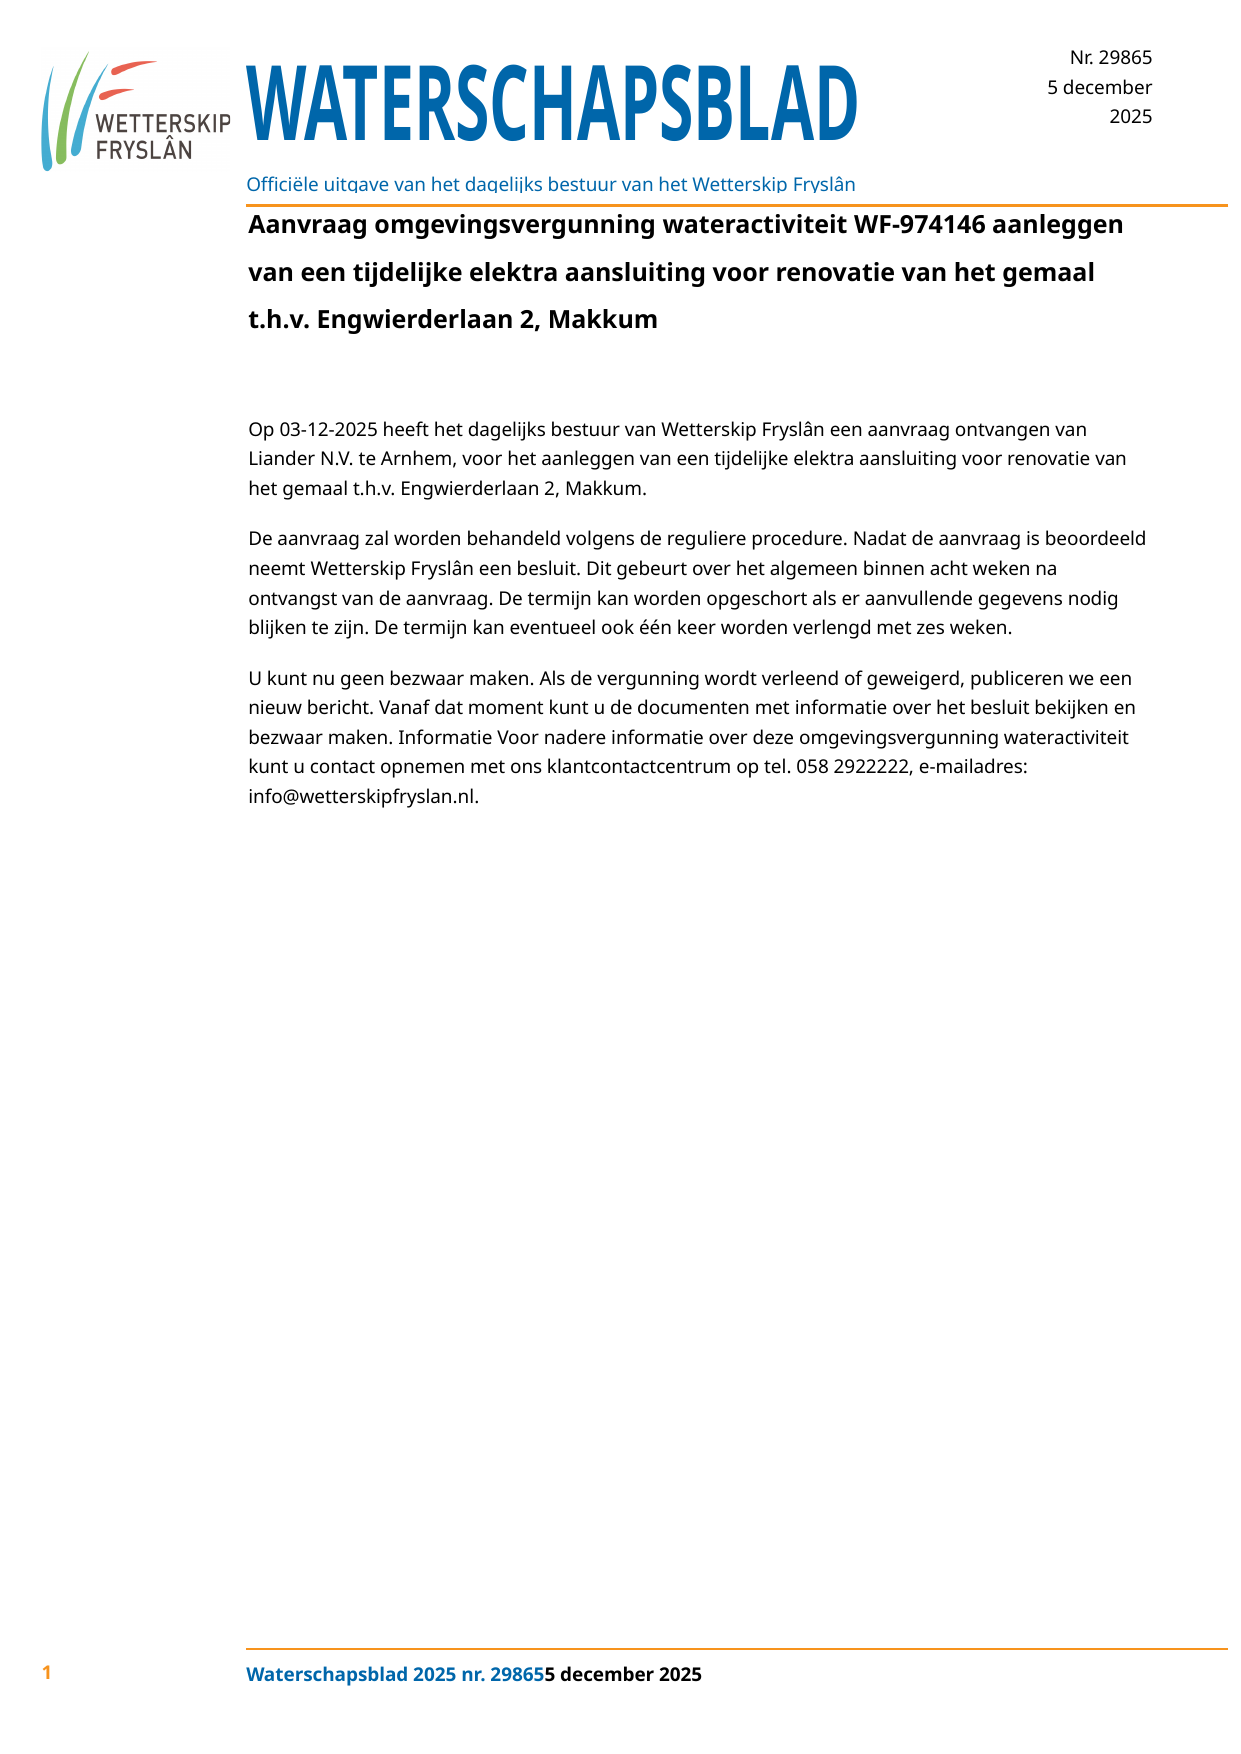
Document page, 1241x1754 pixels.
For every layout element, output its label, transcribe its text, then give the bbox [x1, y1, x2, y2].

text De aanvraag zal worden behandeld volgens de reguliere procedure. Nadat de aanvraag is beoordeeld neemt Wetterskip Fryslân een besluit. Dit gebeurt over het algemeen binnen acht weken na ontvangst van de aanvraag. De termijn kan worden opgeschort als er aanvullende gegevens nodig blijken te zijn. De termijn kan eventueel ook één keer worden verlengd met zes weken. [248, 526, 1152, 640]
text Aanvraag omgevingsvergunning wateractiviteit WF-974146 aanleggen van een tijdelijke elektra aansluiting voor renovatie van het gemaal t.h.v. Engwierderlaan 2, Makkum [248, 207, 1152, 336]
text Op 03-12-2025 heeft het dagelijks bestuur van Wetterskip Fryslân een aanvraag ontvangen van Liander N.V. te Arnhem, voor het aanleggen van een tijdelijke elektra aansluiting voor renovatie van het gemaal t.h.v. Engwierderlaan 2, Makkum. [248, 416, 1152, 501]
text U kunt nu geen bezwaar maken. Als de vergunning wordt verleend of geweigerd, publiceren we een nieuw bericht. Vanaf dat moment kunt u de documenten met informatie over het besluit bekijken en bezwaar maken. Informatie Voor nadere informatie over deze omgevingsvergunning wateractiviteit kunt u contact opnemen met ons klantcontactcentrum op tel. 058 2922222, e-mailadres: info@wetterskipfryslan.nl. [248, 665, 1152, 809]
picture [41, 47, 231, 172]
